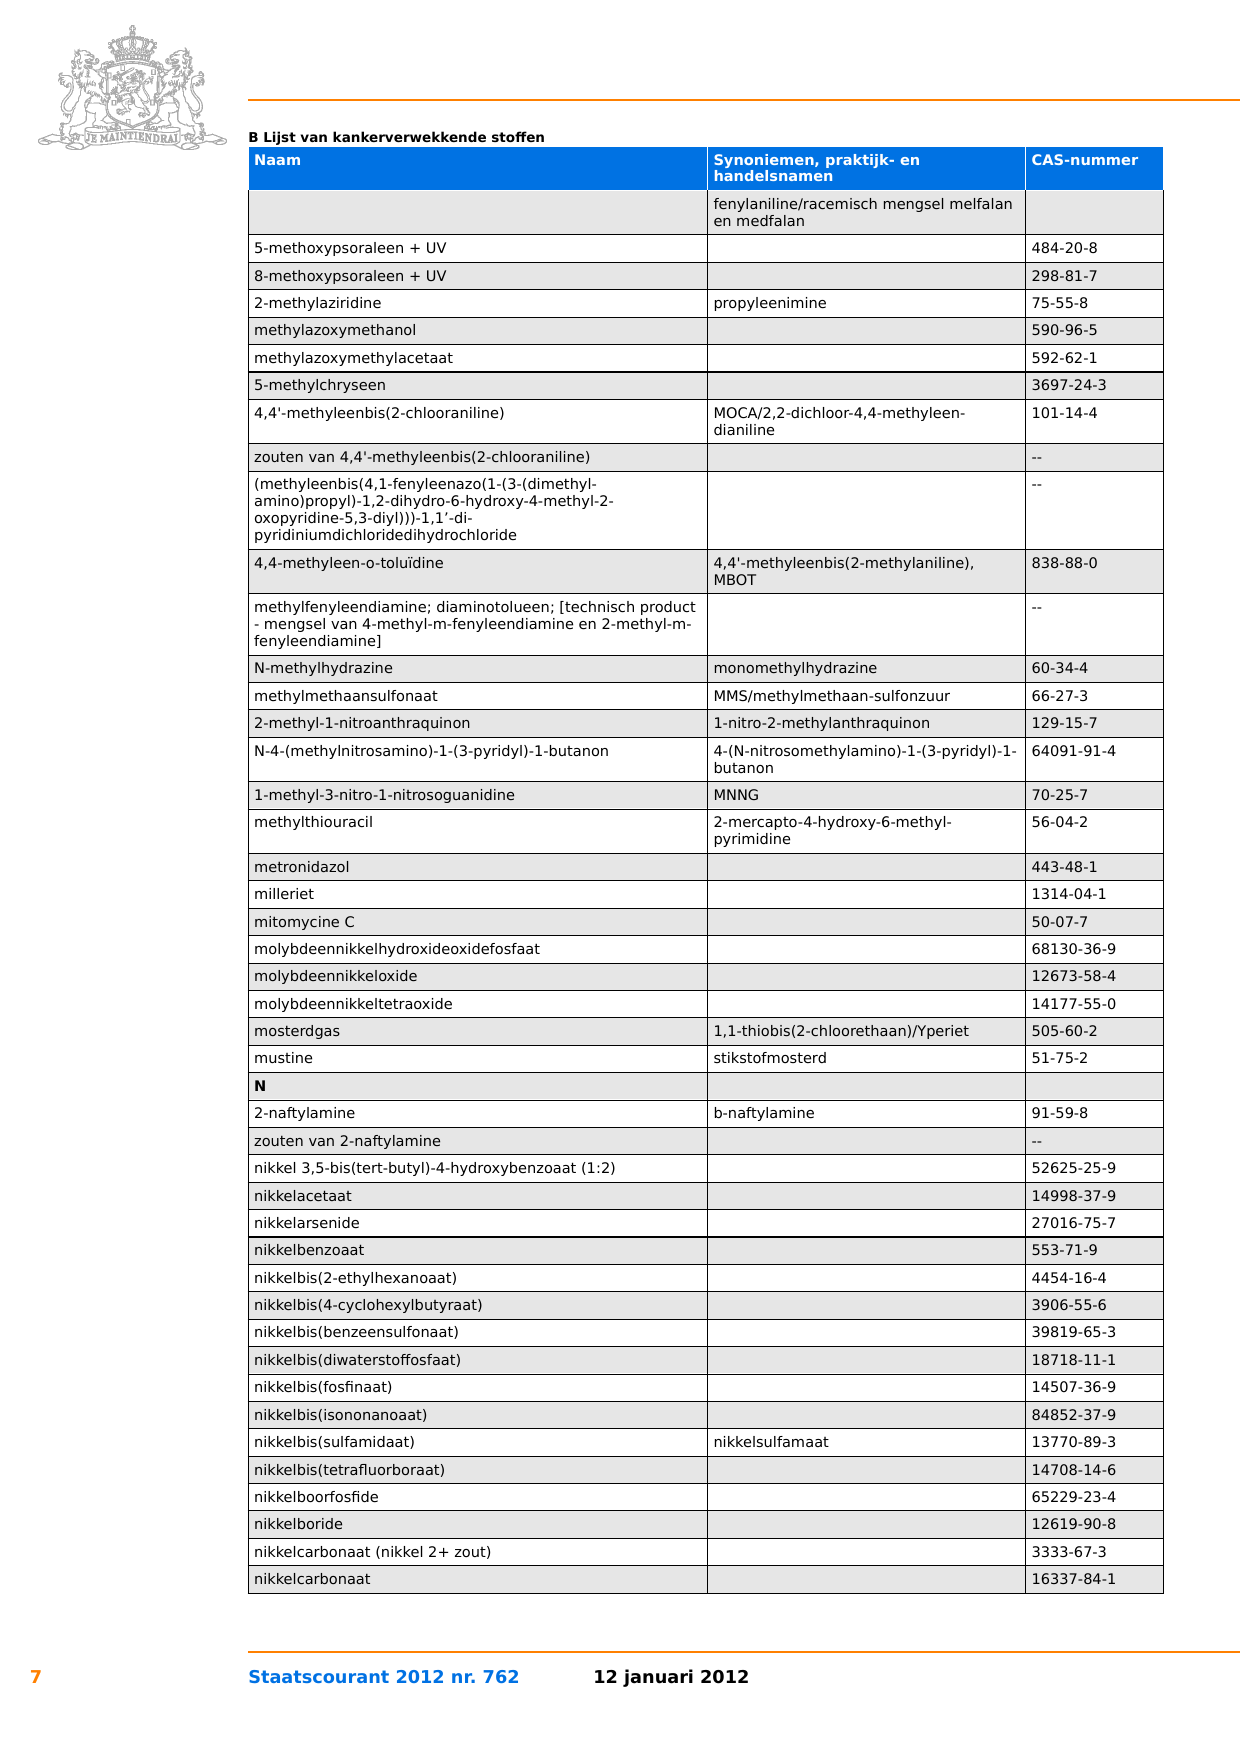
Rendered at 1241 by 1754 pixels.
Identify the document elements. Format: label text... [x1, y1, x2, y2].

table_cell 13770-89-3 [1026, 1429, 1163, 1456]
table_cell (methyleenbis(4,1-fenyleenazo(1-(3-(dimethyl-amino)propyl)-1,2-dihydro-6-hydroxy-4-methyl-2-oxopyridine-5,3-diyl)))-1,1’-di-pyridiniumdichloridedihydrochloride [249, 472, 707, 549]
table_cell [708, 444, 1025, 471]
table_cell 592-62-1 [1026, 345, 1163, 371]
table_cell -- [1026, 472, 1163, 549]
table_cell [708, 1375, 1025, 1401]
table_cell 2-naftylamine [249, 1101, 707, 1127]
table_cell MOCA/2,2-dichloor-4,4-methyleen-dianiline [708, 400, 1025, 443]
table_cell 3333-67-3 [1026, 1539, 1163, 1565]
table_cell nikkelbis(isononanoaat) [249, 1402, 707, 1428]
table_cell methylazoxymethanol [249, 318, 707, 344]
table_cell 298-81-7 [1026, 263, 1163, 289]
table_cell methylmethaansulfonaat [249, 683, 707, 709]
table_cell 66-27-3 [1026, 683, 1163, 709]
table_cell [708, 1128, 1025, 1154]
table_cell nikkelcarbonaat [249, 1566, 707, 1593]
table_cell 443-48-1 [1026, 854, 1163, 880]
table_cell N-methylhydrazine [249, 656, 707, 682]
table_cell 553-71-9 [1026, 1238, 1163, 1264]
table_cell -- [1026, 444, 1163, 471]
table_cell zouten van 4,4'-methyleenbis(2-chlooraniline) [249, 444, 707, 471]
table_cell stikstofmosterd [708, 1046, 1025, 1072]
table_cell 4,4'-methyleenbis(2-chlooraniline) [249, 400, 707, 443]
table_cell fenylaniline/racemisch mengsel melfalan en medfalan [708, 191, 1025, 234]
table_cell [708, 1320, 1025, 1346]
table_cell nikkelbenzoaat [249, 1238, 707, 1264]
table_cell nikkelbis(sulfamidaat) [249, 1429, 707, 1456]
table_cell molybdeennikkelhydroxideoxidefosfaat [249, 936, 707, 962]
table_cell nikkelacetaat [249, 1183, 707, 1209]
table_cell propyleenimine [708, 290, 1025, 317]
table_cell [708, 472, 1025, 549]
table_cell 4,4-methyleen-o-toluïdine [249, 550, 707, 593]
table_cell 91-59-8 [1026, 1101, 1163, 1127]
table_cell methylthiouracil [249, 810, 707, 853]
table_cell Naam [249, 147, 707, 190]
table_cell 505-60-2 [1026, 1018, 1163, 1045]
table_cell -- [1026, 594, 1163, 654]
table_cell [708, 1511, 1025, 1538]
table_cell [708, 854, 1025, 880]
table_cell 64091-91-4 [1026, 738, 1163, 781]
table_cell [708, 909, 1025, 935]
table_cell [708, 1183, 1025, 1209]
table_cell 14708-14-6 [1026, 1457, 1163, 1483]
table_cell nikkelbis(fosfinaat) [249, 1375, 707, 1401]
table_cell [708, 1484, 1025, 1510]
table_cell MMS/methylmethaan-sulfonzuur [708, 683, 1025, 709]
table_cell zouten van 2-naftylamine [249, 1128, 707, 1154]
table_cell [249, 191, 707, 234]
table_cell [708, 964, 1025, 990]
table_cell nikkelboride [249, 1511, 707, 1538]
table_cell molybdeennikkeloxide [249, 964, 707, 990]
table_cell 14507-36-9 [1026, 1375, 1163, 1401]
table_cell mustine [249, 1046, 707, 1072]
table_cell [708, 1155, 1025, 1182]
table_cell [708, 345, 1025, 371]
table_cell 1314-04-1 [1026, 881, 1163, 908]
table_cell 1-methyl-3-nitro-1-nitrosoguanidine [249, 782, 707, 808]
table_cell nikkelsulfamaat [708, 1429, 1025, 1456]
table_cell 75-55-8 [1026, 290, 1163, 317]
table_cell nikkelboorfosfide [249, 1484, 707, 1510]
table_cell 5-methylchryseen [249, 373, 707, 399]
table_cell nikkelbis(diwaterstoffosfaat) [249, 1347, 707, 1373]
table_cell nikkelbis(4-cyclohexylbutyraat) [249, 1292, 707, 1319]
table_cell nikkelbis(2-ethylhexanoaat) [249, 1265, 707, 1291]
table_cell [708, 881, 1025, 908]
table_cell monomethylhydrazine [708, 656, 1025, 682]
table_cell [1026, 1073, 1163, 1099]
table_cell 3697-24-3 [1026, 373, 1163, 399]
table_cell mitomycine C [249, 909, 707, 935]
table_cell b-naftylamine [708, 1101, 1025, 1127]
table_cell -- [1026, 1128, 1163, 1154]
table_cell metronidazol [249, 854, 707, 880]
table_cell 1,1-thiobis(2-chloorethaan)/Yperiet [708, 1018, 1025, 1045]
table_cell 14998-37-9 [1026, 1183, 1163, 1209]
table_cell 3906-55-6 [1026, 1292, 1163, 1319]
table_cell 39819-65-3 [1026, 1320, 1163, 1346]
table_cell 16337-84-1 [1026, 1566, 1163, 1593]
table_cell 8-methoxypsoraleen + UV [249, 263, 707, 289]
table_cell CAS-nummer [1026, 147, 1163, 190]
table_cell 590-96-5 [1026, 318, 1163, 344]
picture [38, 25, 227, 150]
table_cell nikkelcarbonaat (nikkel 2+ zout) [249, 1539, 707, 1565]
table_cell nikkelbis(tetrafluorboraat) [249, 1457, 707, 1483]
table_cell 129-15-7 [1026, 710, 1163, 737]
table_cell [708, 991, 1025, 1017]
table_cell [708, 1073, 1025, 1099]
table_cell [708, 1402, 1025, 1428]
table_cell [708, 235, 1025, 262]
table_cell 60-34-4 [1026, 656, 1163, 682]
table_cell nikkelarsenide [249, 1210, 707, 1236]
table_cell 65229-23-4 [1026, 1484, 1163, 1510]
table_cell [708, 1292, 1025, 1319]
table_cell 101-14-4 [1026, 400, 1163, 443]
table_cell [708, 1238, 1025, 1264]
table_cell [708, 1539, 1025, 1565]
table_cell 27016-75-7 [1026, 1210, 1163, 1236]
table_cell milleriet [249, 881, 707, 908]
table_cell [708, 936, 1025, 962]
table_header B Lijst van kankerverwekkende stoffen [248, 130, 1163, 146]
table_cell 14177-55-0 [1026, 991, 1163, 1017]
table_cell MNNG [708, 782, 1025, 808]
table_cell mosterdgas [249, 1018, 707, 1045]
table_cell 4454-16-4 [1026, 1265, 1163, 1291]
table_cell nikkel 3,5-bis(tert-butyl)-4-hydroxybenzoaat (1:2) [249, 1155, 707, 1182]
table_cell 84852-37-9 [1026, 1402, 1163, 1428]
table_cell 52625-25-9 [1026, 1155, 1163, 1182]
table_cell 18718-11-1 [1026, 1347, 1163, 1373]
table_cell [708, 1210, 1025, 1236]
table_cell [708, 1347, 1025, 1373]
table_cell 2-methyl-1-nitroanthraquinon [249, 710, 707, 737]
table_cell methylfenyleendiamine; diaminotolueen; [technisch product - mengsel van 4-methyl-m-fenyleendiamine en 2-methyl-m-fenyleendiamine] [249, 594, 707, 654]
table_cell N [249, 1073, 707, 1099]
table_cell [1026, 191, 1163, 234]
table_cell Synoniemen, praktijk- en handelsnamen [708, 147, 1025, 190]
table_cell 12619-90-8 [1026, 1511, 1163, 1538]
table_cell 70-25-7 [1026, 782, 1163, 808]
table_cell [708, 594, 1025, 654]
table_cell 2-methylaziridine [249, 290, 707, 317]
table_cell [708, 318, 1025, 344]
table_cell 2-mercapto-4-hydroxy-6-methyl-pyrimidine [708, 810, 1025, 853]
table_cell molybdeennikkeltetraoxide [249, 991, 707, 1017]
table_cell 12673-58-4 [1026, 964, 1163, 990]
table_cell 51-75-2 [1026, 1046, 1163, 1072]
table_cell 4-(N-nitrosomethylamino)-1-(3-pyridyl)-1-butanon [708, 738, 1025, 781]
table_cell [708, 1265, 1025, 1291]
table_cell [708, 263, 1025, 289]
table_cell [708, 373, 1025, 399]
table_cell [708, 1457, 1025, 1483]
table_cell 838-88-0 [1026, 550, 1163, 593]
table_cell 1-nitro-2-methylanthraquinon [708, 710, 1025, 737]
table_cell nikkelbis(benzeensulfonaat) [249, 1320, 707, 1346]
table_cell 50-07-7 [1026, 909, 1163, 935]
table_cell methylazoxymethylacetaat [249, 345, 707, 371]
table_cell 68130-36-9 [1026, 936, 1163, 962]
table_cell N-4-(methylnitrosamino)-1-(3-pyridyl)-1-butanon [249, 738, 707, 781]
table_cell 5-methoxypsoraleen + UV [249, 235, 707, 262]
table_cell 4,4'-methyleenbis(2-methylaniline), MBOT [708, 550, 1025, 593]
table_cell 56-04-2 [1026, 810, 1163, 853]
table_cell [708, 1566, 1025, 1593]
table_cell 484-20-8 [1026, 235, 1163, 262]
